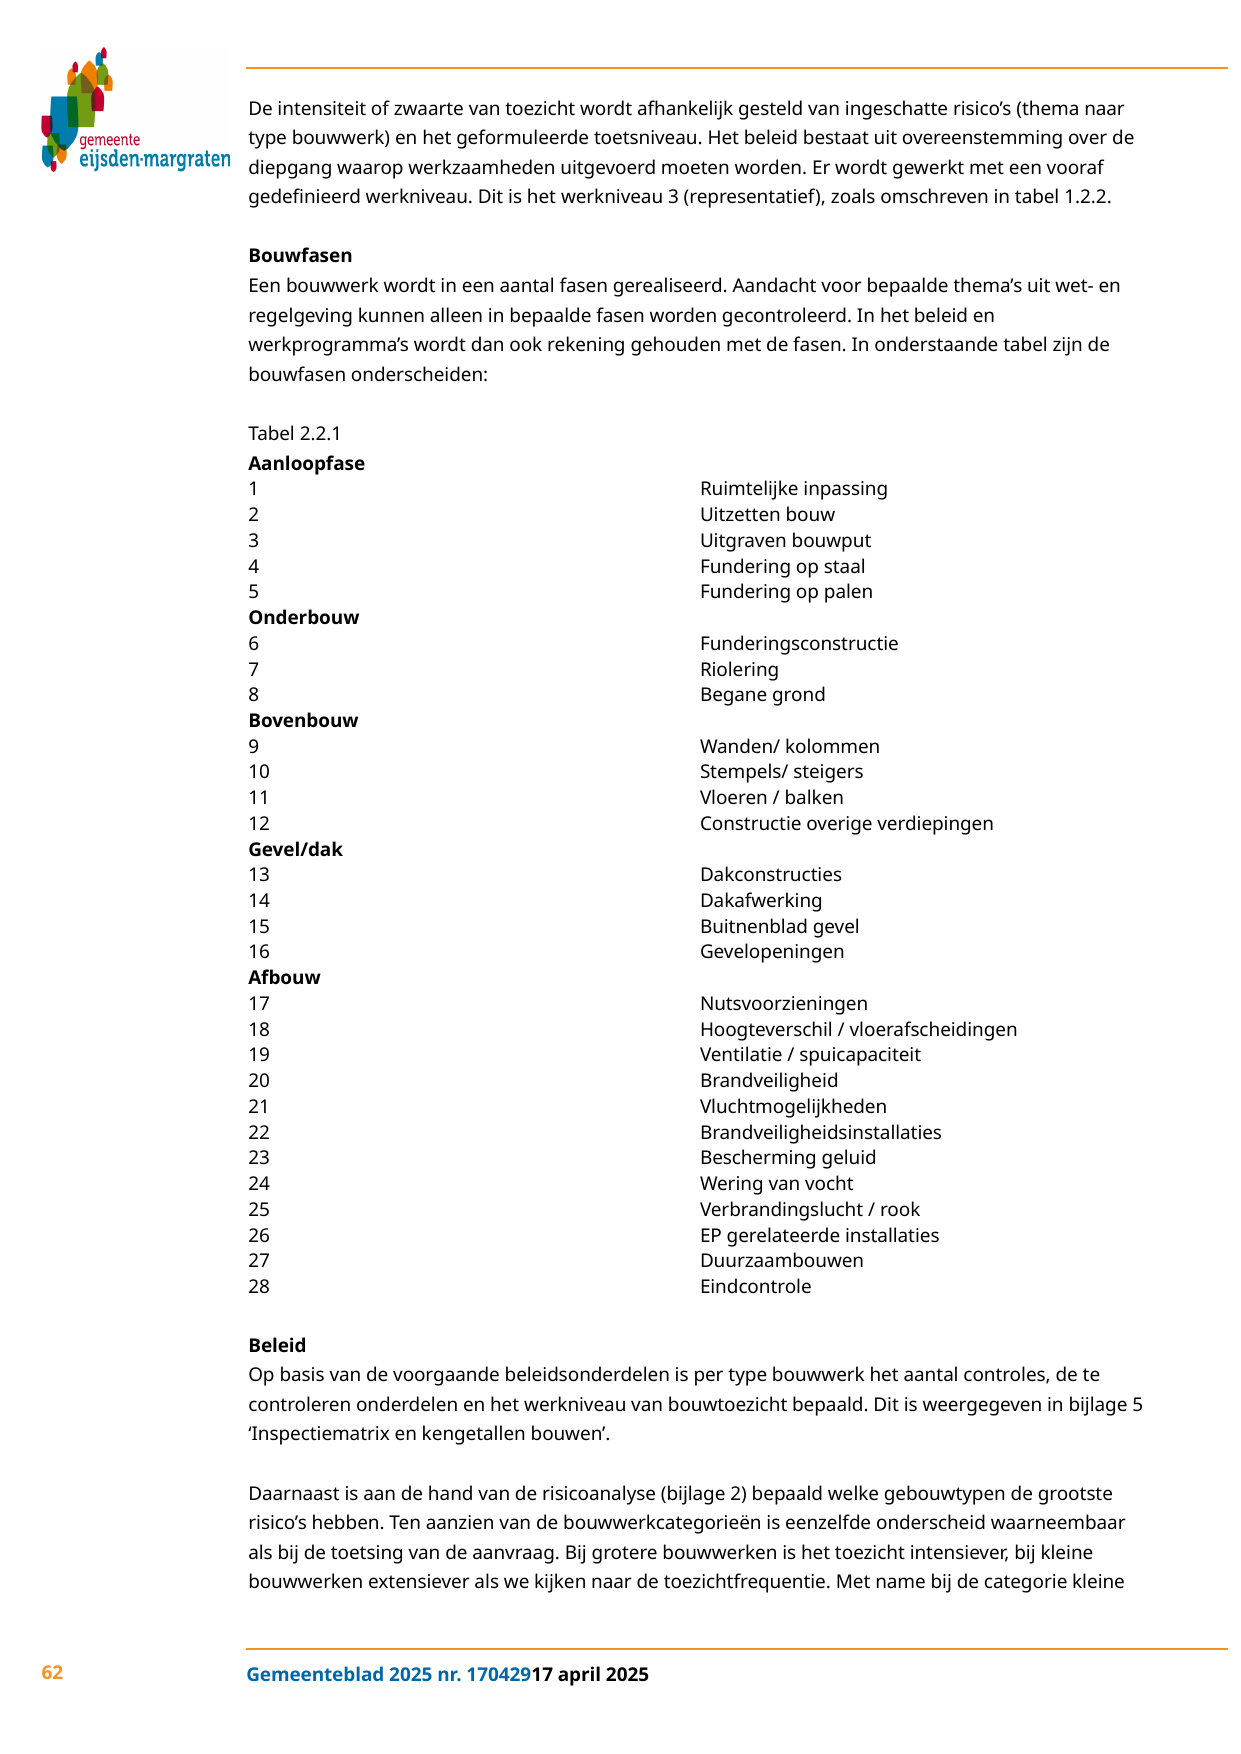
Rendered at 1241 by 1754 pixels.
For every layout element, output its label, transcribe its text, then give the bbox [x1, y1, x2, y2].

text Beleid [248, 1332, 1152, 1357]
table_cell 17 [248, 990, 700, 1016]
table_cell 21 [248, 1093, 700, 1119]
table_cell Fundering op staal [700, 553, 1152, 578]
table_cell Wering van vocht [700, 1170, 1152, 1196]
table_cell 6 [248, 630, 700, 656]
table_cell 22 [248, 1119, 700, 1144]
table_cell 18 [248, 1016, 700, 1042]
table_cell EP gerelateerde installaties [700, 1222, 1152, 1247]
table_cell 4 [248, 553, 700, 578]
table_cell 25 [248, 1196, 700, 1222]
table_cell Bescherming geluid [700, 1145, 1152, 1170]
table_cell 8 [248, 681, 700, 707]
table_cell Brandveiligheidsinstallaties [700, 1119, 1152, 1144]
table_cell Riolering [700, 656, 1152, 681]
text Bouwfasen [248, 243, 1152, 268]
table_cell Brandveiligheid [700, 1068, 1152, 1093]
table_cell 26 [248, 1222, 700, 1247]
table_cell 14 [248, 887, 700, 913]
table_cell Vloeren / balken [700, 784, 1152, 810]
table_cell Bovenbouw [248, 707, 1152, 733]
table_cell 2 [248, 501, 700, 527]
table_cell 11 [248, 784, 700, 810]
text Daarnaast is aan de hand van de risicoanalyse (bijlage 2) bepaald welke gebouwtypen de grootste risico’s hebben. Ten aanzien van de bouwwerkcategorieën is eenzelfde onderscheid waarneembaar als bij de toetsing van de aanvraag. Bij grotere bouwwerken is het toezicht intensiever, bij kleine bouwwerken extensiever als we kijken naar de toezichtfrequentie. Met name bij de categorie kleine [248, 1480, 1152, 1594]
table_cell Eindcontrole [700, 1273, 1152, 1299]
table_cell 23 [248, 1145, 700, 1170]
picture [41, 47, 231, 172]
table_cell Verbrandingslucht / rook [700, 1196, 1152, 1222]
table_cell Wanden/ kolommen [700, 733, 1152, 759]
table_cell 24 [248, 1170, 700, 1196]
table_cell 27 [248, 1248, 700, 1273]
table_cell Uitgraven bouwput [700, 527, 1152, 553]
table_cell 16 [248, 939, 700, 964]
table_cell Stempels/ steigers [700, 759, 1152, 784]
table_cell Gevelopeningen [700, 939, 1152, 964]
table_cell 5 [248, 579, 700, 604]
table_cell 1 [248, 476, 700, 501]
table_cell 3 [248, 527, 700, 553]
table_cell Funderingsconstructie [700, 630, 1152, 656]
table_cell Duurzaambouwen [700, 1248, 1152, 1273]
table_cell Fundering op palen [700, 579, 1152, 604]
table_cell 19 [248, 1042, 700, 1067]
table_cell Vluchtmogelijkheden [700, 1093, 1152, 1119]
table_cell 20 [248, 1068, 700, 1093]
table_cell Nutsvoorzieningen [700, 990, 1152, 1016]
table_cell 28 [248, 1273, 700, 1299]
text Een bouwwerk wordt in een aantal fasen gerealiseerd. Aandacht voor bepaalde thema’s uit wet- en regelgeving kunnen alleen in bepaalde fasen worden gecontroleerd. In het beleid en werkprogramma’s wordt dan ook rekening gehouden met de fasen. In onderstaande tabel zijn de bouwfasen onderscheiden: [248, 272, 1152, 387]
table_cell Dakafwerking [700, 887, 1152, 913]
table_cell Hoogteverschil / vloerafscheidingen [700, 1016, 1152, 1042]
table_cell 15 [248, 913, 700, 939]
table_cell Ventilatie / spuicapaciteit [700, 1042, 1152, 1067]
table_cell 12 [248, 810, 700, 836]
table_cell 7 [248, 656, 700, 681]
table_cell Begane grond [700, 681, 1152, 707]
table_cell Constructie overige verdiepingen [700, 810, 1152, 836]
table_cell Uitzetten bouw [700, 501, 1152, 527]
table_cell Ruimtelijke inpassing [700, 476, 1152, 501]
table_cell Afbouw [248, 965, 1152, 990]
text Tabel 2.2.1 [248, 420, 1152, 446]
table_cell 13 [248, 862, 700, 887]
text Op basis van de voorgaande beleidsonderdelen is per type bouwwerk het aantal controles, de te controleren onderdelen en het werkniveau van bouwtoezicht bepaald. Dit is weergegeven in bijlage 5 ‘Inspectiematrix en kengetallen bouwen’. [248, 1361, 1152, 1446]
table_cell Onderbouw [248, 604, 1152, 630]
table_cell Gevel/dak [248, 836, 1152, 862]
table_cell 9 [248, 733, 700, 759]
table_cell Dakconstructies [700, 862, 1152, 887]
table_cell Buitnenblad gevel [700, 913, 1152, 939]
text De intensiteit of zwaarte van toezicht wordt afhankelijk gesteld van ingeschatte risico’s (thema naar type bouwwerk) en het geformuleerde toetsniveau. Het beleid bestaat uit overeenstemming over de diepgang waarop werkzaamheden uitgevoerd moeten worden. Er wordt gewerkt met een vooraf gedefinieerd werkniveau. Dit is het werkniveau 3 (representatief), zoals omschreven in tabel 1.2.2. [248, 95, 1152, 209]
table_cell 10 [248, 759, 700, 784]
table_header Aanloopfase [248, 450, 1152, 476]
